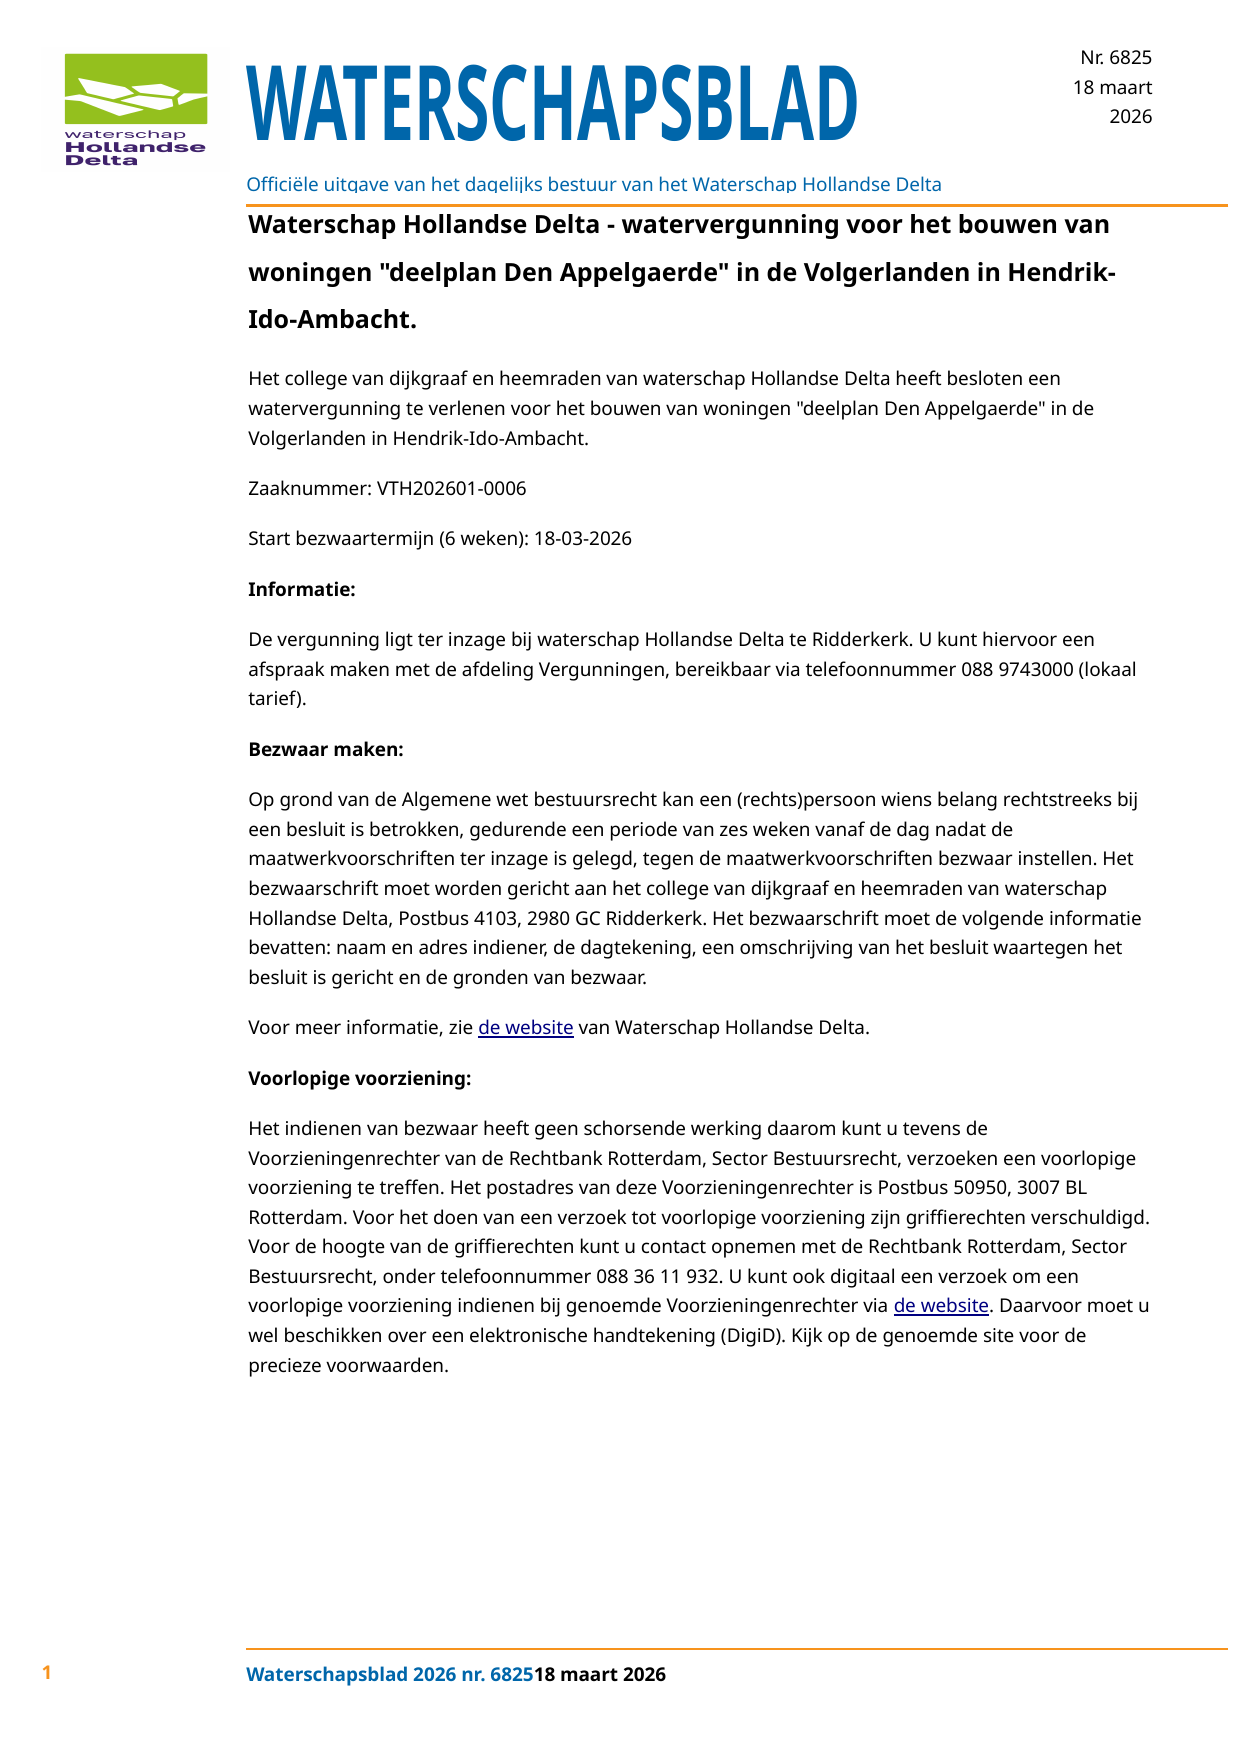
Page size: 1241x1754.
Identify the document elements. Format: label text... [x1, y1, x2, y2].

text De vergunning ligt ter inzage bij waterschap Hollandse Delta te Ridderkerk. U kunt hiervoor een afspraak maken met de afdeling Vergunningen, bereikbaar via telefoonnummer 088 9743000 (lokaal tarief). [248, 626, 1152, 711]
text Waterschap Hollandse Delta - watervergunning voor het bouwen van woningen "deelplan Den Appelgaerde" in de Volgerlanden in Hendrik-Ido-Ambacht. [248, 207, 1152, 336]
text Op grond van de Algemene wet bestuursrecht kan een (rechts)persoon wiens belang rechtstreeks bij een besluit is betrokken, gedurende een periode van zes weken vanaf de dag nadat de maatwerkvoorschriften ter inzage is gelegd, tegen de maatwerkvoorschriften bezwaar instellen. Het bezwaarschrift moet worden gericht aan het college van dijkgraaf en heemraden van waterschap Hollandse Delta, Postbus 4103, 2980 GC Ridderkerk. Het bezwaarschrift moet de volgende informatie bevatten: naam en adres indiener, de dagtekening, een omschrijving van het besluit waartegen het besluit is gericht en de gronden van bezwaar. [248, 786, 1152, 989]
text Voor meer informatie, zie de website van Waterschap Hollandse Delta. [248, 1014, 1152, 1040]
text Het indienen van bezwaar heeft geen schorsende werking daarom kunt u tevens de Voorzieningenrechter van de Rechtbank Rotterdam, Sector Bestuursrecht, verzoeken een voorlopige voorziening te treffen. Het postadres van deze Voorzieningenrechter is Postbus 50950, 3007 BL Rotterdam. Voor het doen van een verzoek tot voorlopige voorziening zijn griffierechten verschuldigd. Voor de hoogte van de griffierechten kunt u contact opnemen met de Rechtbank Rotterdam, Sector Bestuursrecht, onder telefoonnummer 088 36 11 932. U kunt ook digitaal een verzoek om een voorlopige voorziening indienen bij genoemde Voorzieningenrechter via de website. Daarvoor moet u wel beschikken over een elektronische handtekening (DigiD). Kijk op de genoemde site voor de precieze voorwaarden. [248, 1115, 1152, 1377]
text Informatie: [248, 576, 1152, 602]
text Zaaknummer: VTH202601-0006 [248, 475, 1152, 501]
text Start bezwaartermijn (6 weken): 18-03-2026 [248, 526, 1152, 551]
text Het college van dijkgraaf en heemraden van waterschap Hollandse Delta heeft besloten een watervergunning te verlenen voor het bouwen van woningen "deelplan Den Appelgaerde" in de Volgerlanden in Hendrik-Ido-Ambacht. [248, 366, 1152, 450]
picture [41, 47, 231, 172]
text Voorlopige voorziening: [248, 1065, 1152, 1090]
text Bezwaar maken: [248, 736, 1152, 762]
